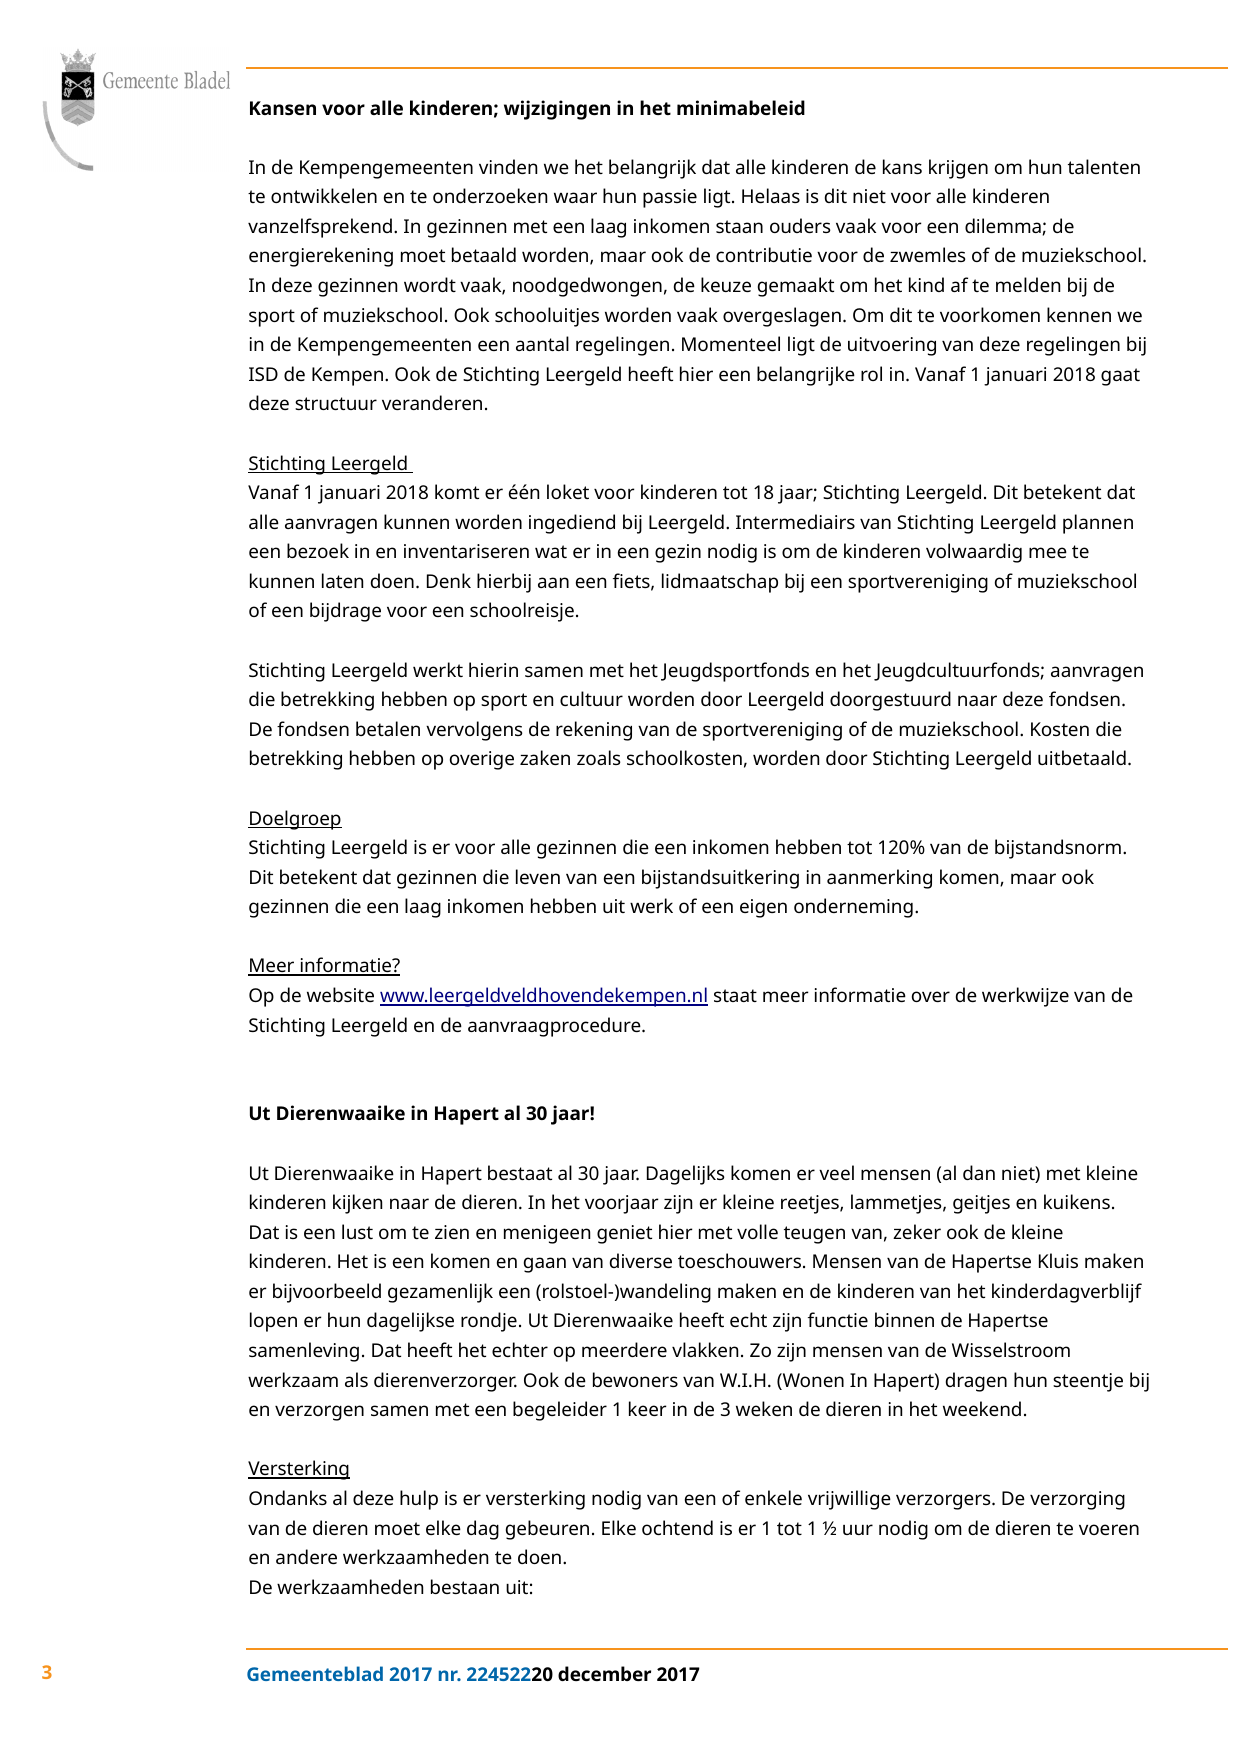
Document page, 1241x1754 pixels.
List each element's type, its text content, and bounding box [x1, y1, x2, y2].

text Stichting Leergeld is er voor alle gezinnen die een inkomen hebben tot 120% van de bijstandsnorm. Dit betekent dat gezinnen die leven van een bijstandsuitkering in aanmerking komen, maar ook gezinnen die een laag inkomen hebben uit werk of een eigen onderneming. [248, 834, 1152, 919]
text Versterking [248, 1456, 1152, 1481]
text Op de website www.leergeldveldhovendekempen.nl staat meer informatie over de werkwijze van de Stichting Leergeld en de aanvraagprocedure. [248, 982, 1152, 1038]
text Doelgroep [248, 805, 1152, 831]
text Ondanks al deze hulp is er versterking nodig van een of enkele vrijwillige verzorgers. De verzorging van de dieren moet elke dag gebeuren. Elke ochtend is er 1 tot 1 ½ uur nodig om de dieren te voeren en andere werkzaamheden te doen. [248, 1485, 1152, 1570]
text In de Kempengemeenten vinden we het belangrijk dat alle kinderen de kans krijgen om hun talenten te ontwikkelen en te onderzoeken waar hun passie ligt. Helaas is dit niet voor alle kinderen vanzelfsprekend. In gezinnen met een laag inkomen staan ouders vaak voor een dilemma; de energierekening moet betaald worden, maar ook de contributie voor de zwemles of de muziekschool. In deze gezinnen wordt vaak, noodgedwongen, de keuze gemaakt om het kind af te melden bij de sport of muziekschool. Ook schooluitjes worden vaak overgeslagen. Om dit te voorkomen kennen we in de Kempengemeenten een aantal regelingen. Momenteel ligt de uitvoering van deze regelingen bij ISD de Kempen. Ook de Stichting Leergeld heeft hier een belangrijke rol in. Vanaf 1 januari 2018 gaat deze structuur veranderen. [248, 154, 1152, 416]
picture [41, 47, 231, 172]
text Ut Dierenwaaike in Hapert bestaat al 30 jaar. Dagelijks komen er veel mensen (al dan niet) met kleine kinderen kijken naar de dieren. In het voorjaar zijn er kleine reetjes, lammetjes, geitjes en kuikens. Dat is een lust om te zien en menigeen geniet hier met volle teugen van, zeker ook de kleine kinderen. Het is een komen en gaan van diverse toeschouwers. Mensen van de Hapertse Kluis maken er bijvoorbeeld gezamenlijk een (rolstoel-)wandeling maken en de kinderen van het kinderdagverblijf lopen er hun dagelijkse rondje. Ut Dierenwaaike heeft echt zijn functie binnen de Hapertse samenleving. Dat heeft het echter op meerdere vlakken. Zo zijn mensen van de Wisselstroom werkzaam als dierenverzorger. Ook de bewoners van W.I.H. (Wonen In Hapert) dragen hun steentje bij en verzorgen samen met een begeleider 1 keer in de 3 weken de dieren in het weekend. [248, 1160, 1152, 1422]
text Kansen voor alle kinderen; wijzigingen in het minimabeleid [248, 95, 1152, 121]
text De werkzaamheden bestaan uit: [248, 1574, 1152, 1600]
text Ut Dierenwaaike in Hapert al 30 jaar! [248, 1101, 1152, 1126]
text Stichting Leergeld [248, 450, 1152, 476]
text Stichting Leergeld werkt hierin samen met het Jeugdsportfonds en het Jeugdcultuurfonds; aanvragen die betrekking hebben op sport en cultuur worden door Leergeld doorgestuurd naar deze fondsen. De fondsen betalen vervolgens de rekening van de sportvereniging of de muziekschool. Kosten die betrekking hebben op overige zaken zoals schoolkosten, worden door Stichting Leergeld uitbetaald. [248, 657, 1152, 771]
text Vanaf 1 januari 2018 komt er één loket voor kinderen tot 18 jaar; Stichting Leergeld. Dit betekent dat alle aanvragen kunnen worden ingediend bij Leergeld. Intermediairs van Stichting Leergeld plannen een bezoek in en inventariseren wat er in een gezin nodig is om de kinderen volwaardig mee te kunnen laten doen. Denk hierbij aan een fiets, lidmaatschap bij een sportvereniging of muziekschool of een bijdrage voor een schoolreisje. [248, 479, 1152, 623]
text Meer informatie? [248, 953, 1152, 978]
